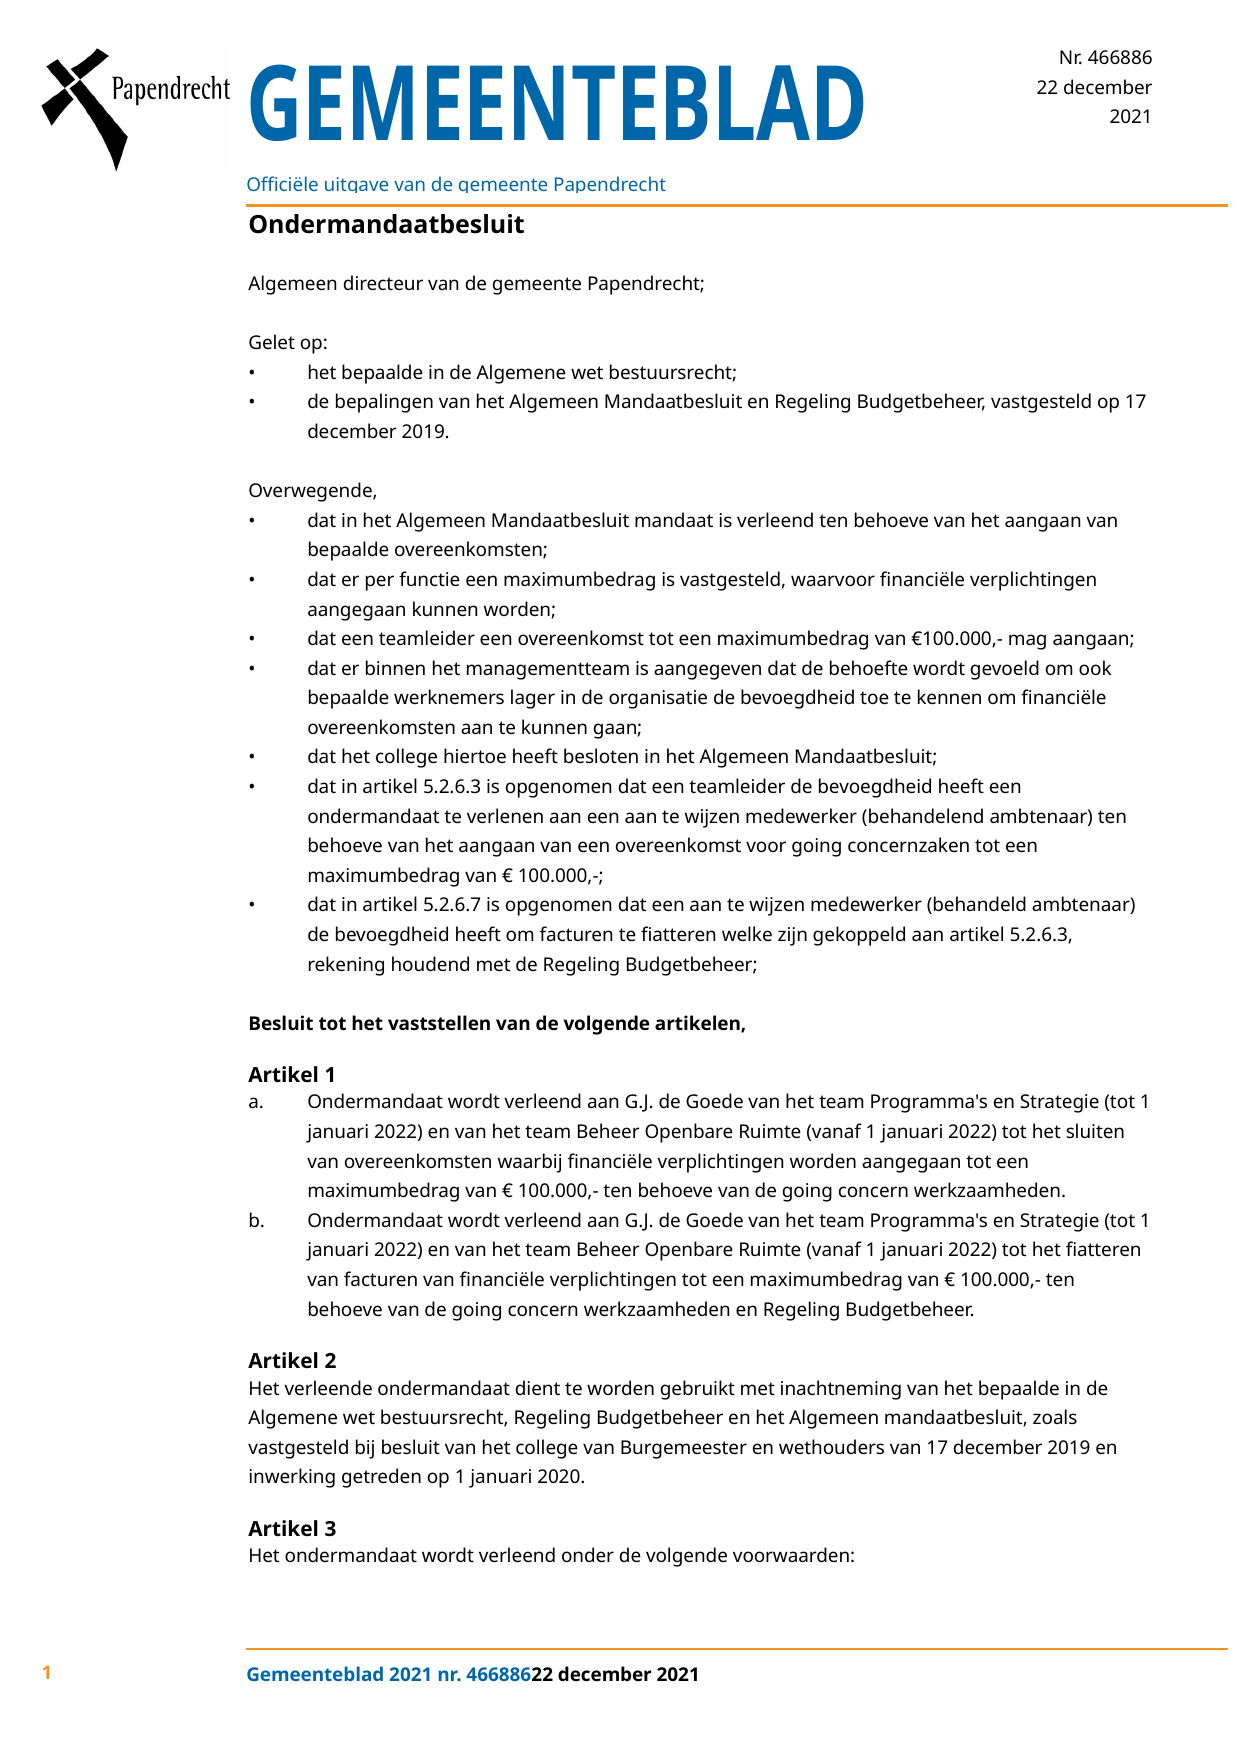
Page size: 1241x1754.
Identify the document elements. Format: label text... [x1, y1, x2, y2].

list dat het college hiertoe heeft besloten in het Algemeen Mandaatbesluit; [248, 744, 1152, 769]
text Artikel 1 [248, 1060, 1152, 1089]
text Artikel 3 [248, 1514, 1152, 1542]
text Ondermandaatbesluit [248, 207, 1152, 241]
text Artikel 2 [248, 1346, 1152, 1375]
list de bepalingen van het Algemeen Mandaatbesluit en Regeling Budgetbeheer, vastgesteld op 17 december 2019. [248, 389, 1152, 444]
picture [41, 47, 231, 172]
list dat er per functie een maximumbedrag is vastgesteld, waarvoor financiële verplichtingen aangegaan kunnen worden; [248, 566, 1152, 621]
text Besluit tot het vaststellen van de volgende artikelen, [248, 1010, 1152, 1036]
text Algemeen directeur van de gemeente Papendrecht; [248, 270, 1152, 296]
list Ondermandaat wordt verleend aan G.J. de Goede van het team Programma's en Strategie (tot 1 januari 2022) en van het team Beheer Openbare Ruimte (vanaf 1 januari 2022) tot het sluiten van overeenkomsten waarbij financiële verplichtingen worden aangegaan tot een maximumbedrag van € 100.000,- ten behoeve van de going concern werkzaamheden. [248, 1089, 1152, 1203]
list het bepaalde in de Algemene wet bestuursrecht; [248, 359, 1152, 385]
text Overwegende, [248, 477, 1152, 503]
list Ondermandaat wordt verleend aan G.J. de Goede van het team Programma's en Strategie (tot 1 januari 2022) en van het team Beheer Openbare Ruimte (vanaf 1 januari 2022) tot het fiatteren van facturen van financiële verplichtingen tot een maximumbedrag van € 100.000,- ten behoeve van de going concern werkzaamheden en Regeling Budgetbeheer. [248, 1207, 1152, 1322]
list dat er binnen het managementteam is aangegeven dat de behoefte wordt gevoeld om ook bepaalde werknemers lager in de organisatie de bevoegdheid toe te kennen om financiële overeenkomsten aan te kunnen gaan; [248, 655, 1152, 740]
list dat in artikel 5.2.6.3 is opgenomen dat een teamleider de bevoegdheid heeft een ondermandaat te verlenen aan een aan te wijzen medewerker (behandelend ambtenaar) ten behoeve van het aangaan van een overeenkomst voor going concernzaken tot een maximumbedrag van € 100.000,-; [248, 773, 1152, 888]
text Het ondermandaat wordt verleend onder de volgende voorwaarden: [248, 1542, 1152, 1568]
text Het verleende ondermandaat dient te worden gebruikt met inachtneming van het bepaalde in de Algemene wet bestuursrecht, Regeling Budgetbeheer en het Algemeen mandaatbesluit, zoals vastgesteld bij besluit van het college van Burgemeester en wethouders van 17 december 2019 en inwerking getreden op 1 januari 2020. [248, 1375, 1152, 1489]
list dat in het Algemeen Mandaatbesluit mandaat is verleend ten behoeve van het aangaan van bepaalde overeenkomsten; [248, 507, 1152, 562]
text Gelet op: [248, 329, 1152, 355]
list dat in artikel 5.2.6.7 is opgenomen dat een aan te wijzen medewerker (behandeld ambtenaar) de bevoegdheid heeft om facturen te fiatteren welke zijn gekoppeld aan artikel 5.2.6.3, rekening houdend met de Regeling Budgetbeheer; [248, 892, 1152, 976]
list dat een teamleider een overeenkomst tot een maximumbedrag van €100.000,- mag aangaan; [248, 625, 1152, 651]
